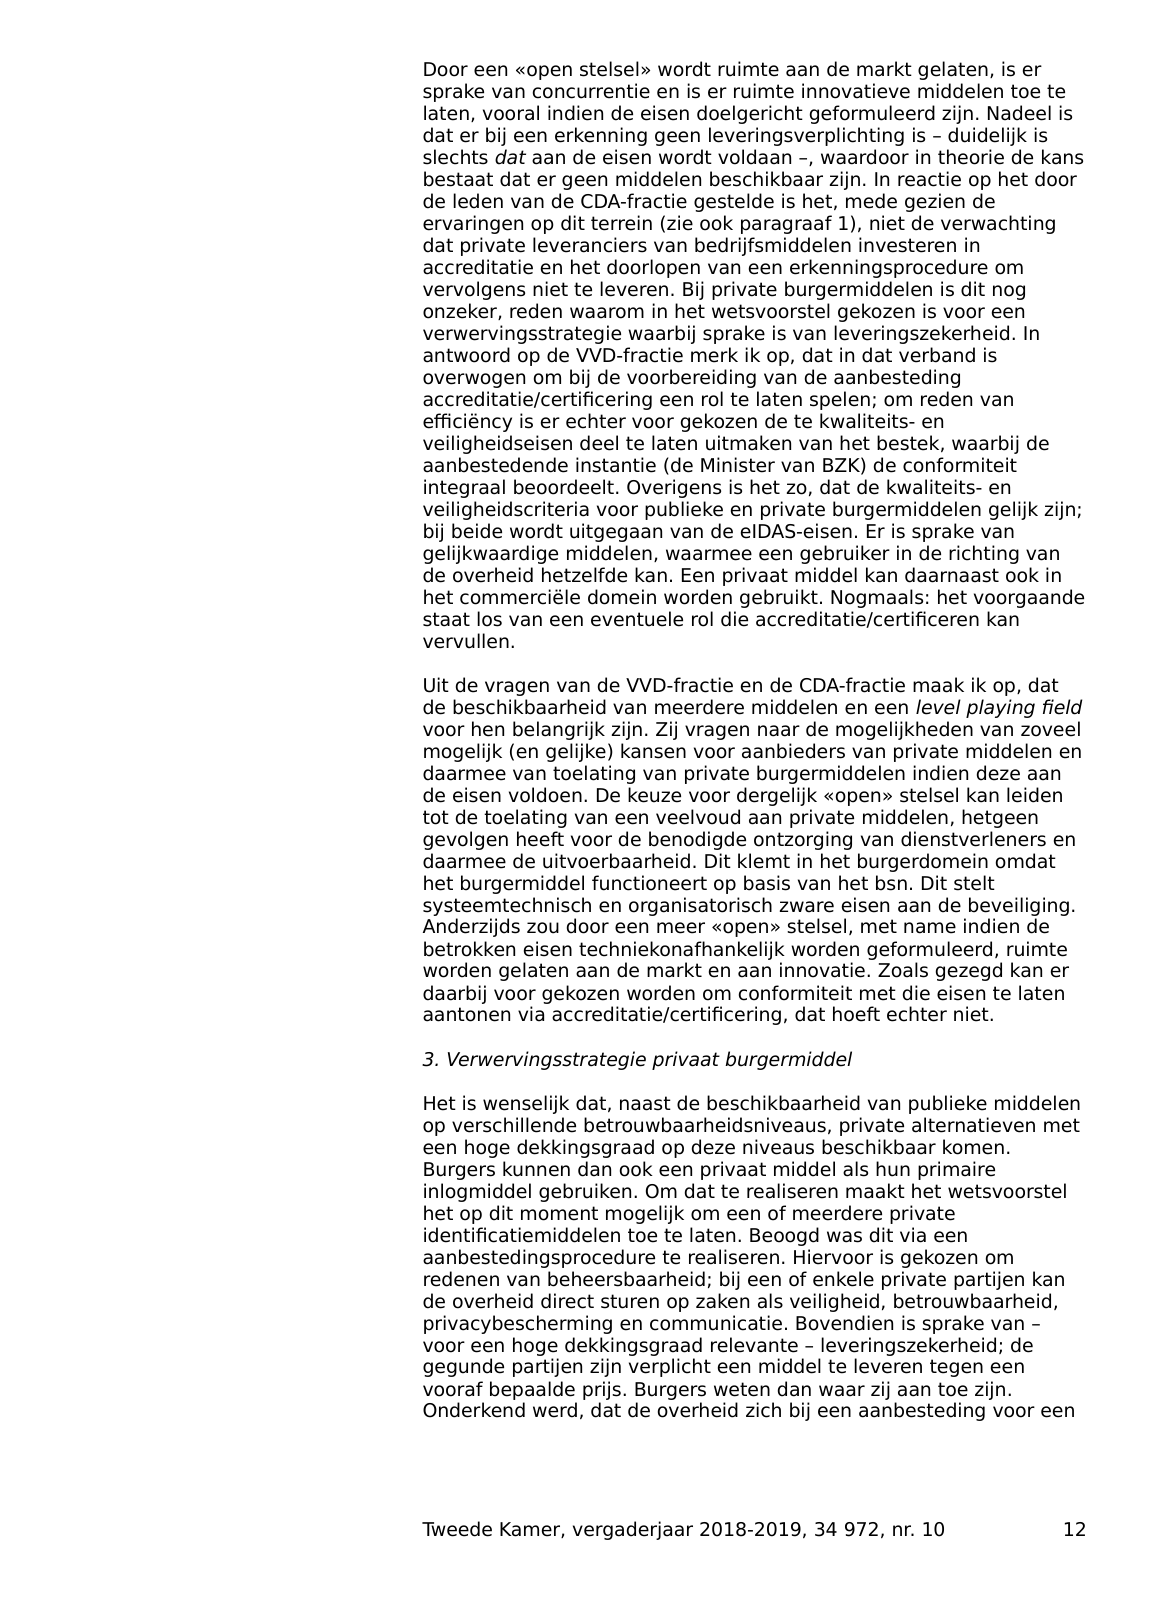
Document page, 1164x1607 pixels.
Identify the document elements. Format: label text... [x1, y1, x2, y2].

text Het is wenselijk dat, naast de beschikbaarheid van publieke middelen op verschillende betrouwbaarheidsniveaus, private alternatieven met een hoge dekkingsgraad op deze niveaus beschikbaar komen. Burgers kunnen dan ook een privaat middel als hun primaire inlogmiddel gebruiken. Om dat te realiseren maakt het wetsvoorstel het op dit moment mogelijk om een of meerdere private identificatiemiddelen toe te laten. Beoogd was dit via een aanbestedingsprocedure te realiseren. Hiervoor is gekozen om redenen van beheersbaarheid; bij een of enkele private partijen kan de overheid direct sturen op zaken als veiligheid, betrouwbaarheid, privacybescherming en communicatie. Bovendien is sprake van – voor een hoge dekkingsgraad relevante – leveringszekerheid; de gegunde partijen zijn verplicht een middel te leveren tegen een vooraf bepaalde prijs. Burgers weten dan waar zij aan toe zijn. Onderkend werd, dat de overheid zich bij een aanbesteding voor een [422, 1093, 1087, 1422]
text Door een «open stelsel» wordt ruimte aan de markt gelaten, is er sprake van concurrentie en is er ruimte innovatieve middelen toe te laten, vooral indien de eisen doelgericht geformuleerd zijn. Nadeel is dat er bij een erkenning geen leveringsverplichting is – duidelijk is slechts dat aan de eisen wordt voldaan –, waardoor in theorie de kans bestaat dat er geen middelen beschikbaar zijn. In reactie op het door de leden van de CDA-fractie gestelde is het, mede gezien de ervaringen op dit terrein (zie ook paragraaf 1), niet de verwachting dat private leveranciers van bedrijfsmiddelen investeren in accreditatie en het doorlopen van een erkenningsprocedure om vervolgens niet te leveren. Bij private burgermiddelen is dit nog onzeker, reden waarom in het wetsvoorstel gekozen is voor een verwervingsstrategie waarbij sprake is van leveringszekerheid. In antwoord op de VVD-fractie merk ik op, dat in dat verband is overwogen om bij de voorbereiding van de aanbesteding accreditatie/certificering een rol te laten spelen; om reden van efficiëncy is er echter voor gekozen de te kwaliteits- en veiligheidseisen deel te laten uitmaken van het bestek, waarbij de aanbestedende instantie (de Minister van BZK) de conformiteit integraal beoordeelt. Overigens is het zo, dat de kwaliteits- en veiligheidscriteria voor publieke en private burgermiddelen gelijk zijn; bij beide wordt uitgegaan van de eIDAS-eisen. Er is sprake van gelijkwaardige middelen, waarmee een gebruiker in de richting van de overheid hetzelfde kan. Een privaat middel kan daarnaast ook in het commerciële domein worden gebruikt. Nogmaals: het voorgaande staat los van een eventuele rol die accreditatie/certificeren kan vervullen. [422, 59, 1087, 652]
text Uit de vragen van de VVD-fractie en de CDA-fractie maak ik op, dat de beschikbaarheid van meerdere middelen en een level playing field voor hen belangrijk zijn. Zij vragen naar de mogelijkheden van zoveel mogelijk (en gelijke) kansen voor aanbieders van private middelen en daarmee van toelating van private burgermiddelen indien deze aan de eisen voldoen. De keuze voor dergelijk «open» stelsel kan leiden tot de toelating van een veelvoud aan private middelen, hetgeen gevolgen heeft voor de benodigde ontzorging van dienstverleners en daarmee de uitvoerbaarheid. Dit klemt in het burgerdomein omdat het burgermiddel functioneert op basis van het bsn. Dit stelt systeemtechnisch en organisatorisch zware eisen aan de beveiliging. Anderzijds zou door een meer «open» stelsel, met name indien de betrokken eisen techniekonafhankelijk worden geformuleerd, ruimte worden gelaten aan de markt en aan innovatie. Zoals gezegd kan er daarbij voor gekozen worden om conformiteit met die eisen te laten aantonen via accreditatie/certificering, dat hoeft echter niet. [422, 675, 1087, 1026]
subtitle 3. Verwervingsstrategie privaat burgermiddel [422, 1048, 1087, 1071]
